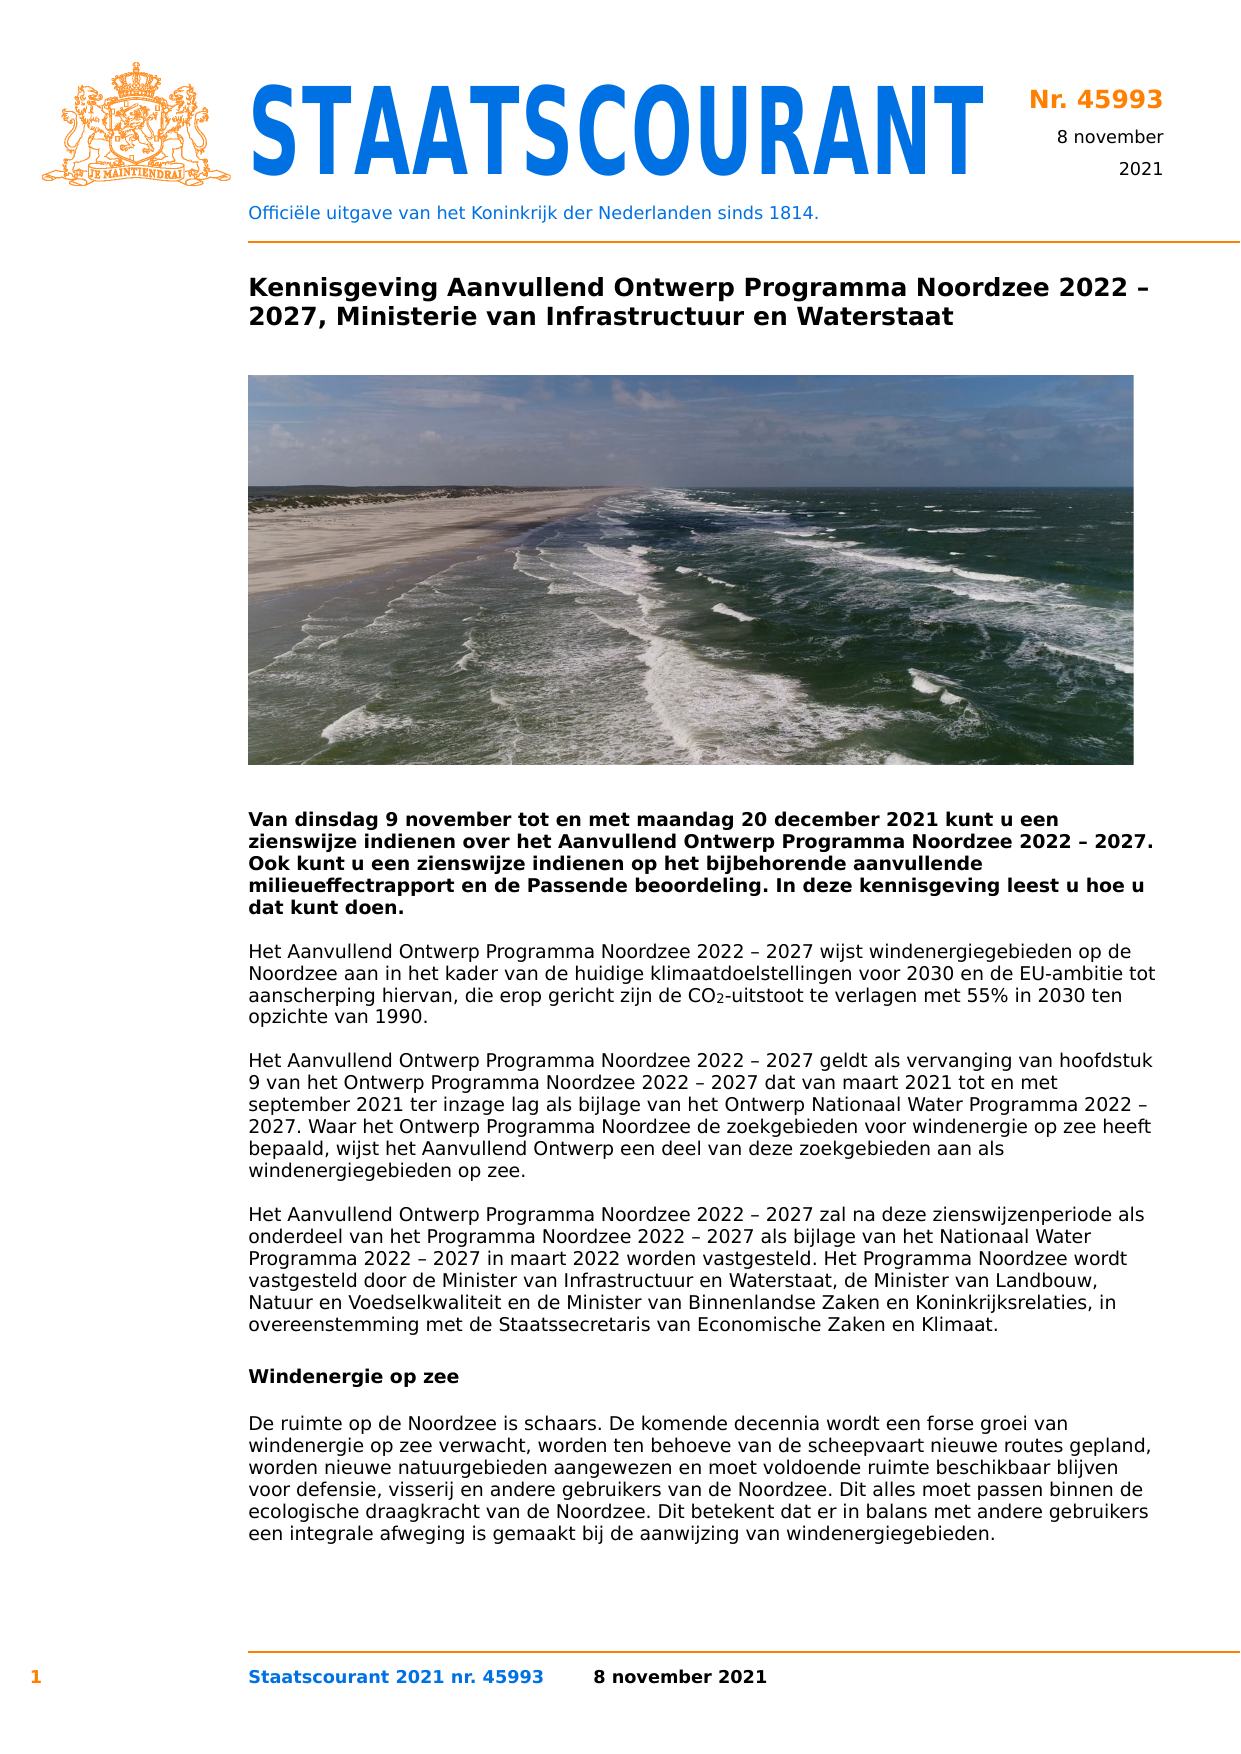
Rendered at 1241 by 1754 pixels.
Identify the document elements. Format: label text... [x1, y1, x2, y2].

picture [248, 375, 1134, 765]
text Het Aanvullend Ontwerp Programma Noordzee 2022 – 2027 zal na deze zienswijzenperiode als onderdeel van het Programma Noordzee 2022 – 2027 als bijlage van het Nationaal Water Programma 2022 – 2027 in maart 2022 worden vastgesteld. Het Programma Noordzee wordt vastgesteld door de Minister van Infrastructuur en Waterstaat, de Minister van Landbouw, Natuur en Voedselkwaliteit en de Minister van Binnenlandse Zaken en Koninkrijksrelaties, in overeenstemming met de Staatssecretaris van Economische Zaken en Klimaat. [248, 1204, 1163, 1336]
text De ruimte op de Noordzee is schaars. De komende decennia wordt een forse groei van windenergie op zee verwacht, worden ten behoeve van de scheepvaart nieuwe routes gepland, worden nieuwe natuurgebieden aangewezen en moet voldoende ruimte beschikbaar blijven voor defensie, visserij en andere gebruikers van de Noordzee. Dit alles moet passen binnen de ecologische draagkracht van de Noordzee. Dit betekent dat er in balans met andere gebruikers een integrale afweging is gemaakt bij de aanwijzing van windenergiegebieden. [248, 1413, 1163, 1545]
subtitle Windenergie op zee [248, 1366, 1163, 1388]
table_cell 8 november [998, 121, 1240, 153]
subtitle Kennisgeving Aanvullend Ontwerp Programma Noordzee 2022 – 2027, Ministerie van Infrastructuur en Waterstaat [248, 273, 1163, 331]
picture [41, 62, 231, 186]
table_header [25, 62, 248, 241]
table_cell 2021 [998, 153, 1240, 203]
table_cell Officiële uitgave van het Koninkrijk der Nederlanden sinds 1814. [248, 203, 1240, 241]
text Het Aanvullend Ontwerp Programma Noordzee 2022 – 2027 geldt als vervanging van hoofdstuk 9 van het Ontwerp Programma Noordzee 2022 – 2027 dat van maart 2021 tot en met september 2021 ter inzage lag als bijlage van het Ontwerp Nationaal Water Programma 2022 – 2027. Waar het Ontwerp Programma Noordzee de zoekgebieden voor windenergie op zee heeft bepaald, wijst het Aanvullend Ontwerp een deel van deze zoekgebieden aan als windenergiegebieden op zee. [248, 1050, 1163, 1182]
table_header STAATSCOURANT [248, 62, 998, 203]
text Van dinsdag 9 november tot en met maandag 20 december 2021 kunt u een zienswijze indienen over het Aanvullend Ontwerp Programma Noordzee 2022 – 2027. Ook kunt u een zienswijze indienen op het bijbehorende aanvullende milieueffectrapport en de Passende beoordeling. In deze kennisgeving leest u hoe u dat kunt doen. [248, 809, 1163, 919]
table_header Nr. 45993 [998, 62, 1240, 121]
text Het Aanvullend Ontwerp Programma Noordzee 2022 – 2027 wijst windenergiegebieden op de Noordzee aan in het kader van de huidige klimaatdoelstellingen voor 2030 en de EU-ambitie tot aanscherping hiervan, die erop gericht zijn de CO2-uitstoot te verlagen met 55% in 2030 ten opzichte van 1990. [248, 941, 1163, 1028]
